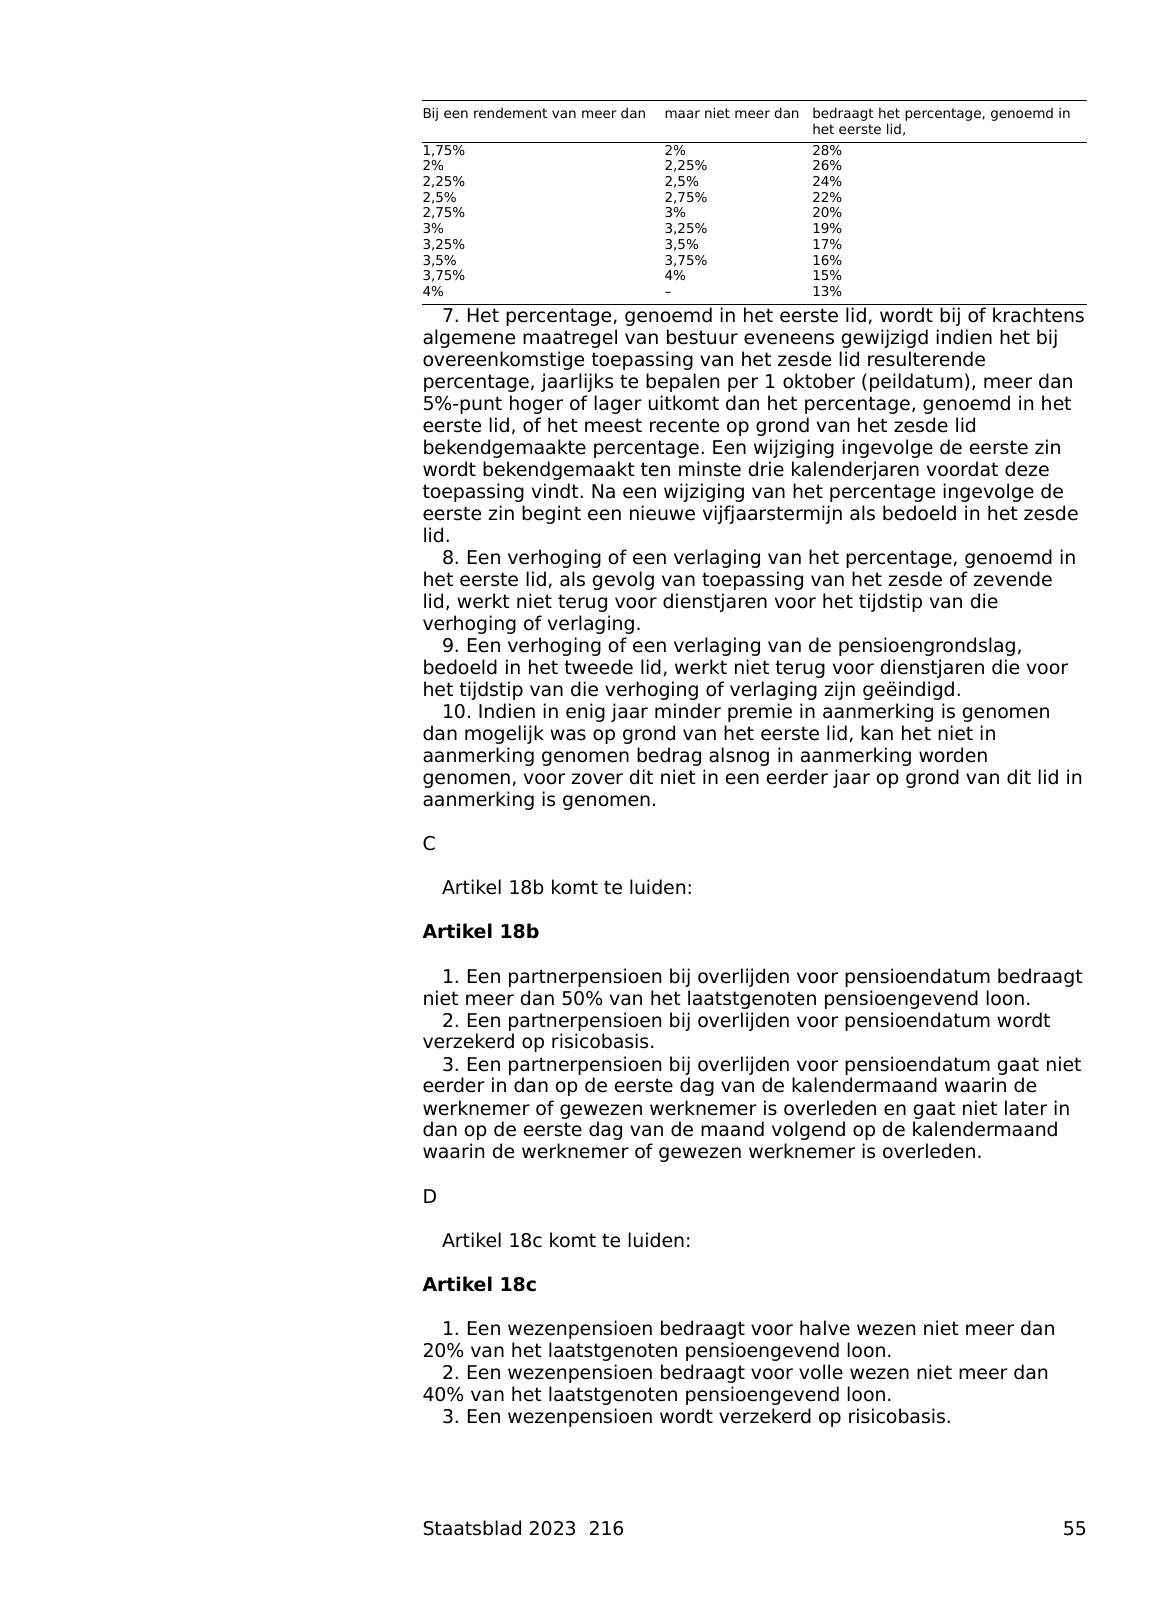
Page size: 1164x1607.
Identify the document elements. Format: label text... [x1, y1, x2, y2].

table_cell 2% [659, 143, 806, 158]
text 10. Indien in enig jaar minder premie in aanmerking is genomen dan mogelijk was op grond van het eerste lid, kan het niet in aanmerking genomen bedrag alsnog in aanmerking worden genomen, voor zover dit niet in een eerder jaar op grond van dit lid in aanmerking is genomen. [422, 701, 1087, 811]
text 1. Een wezenpensioen bedraagt voor halve wezen niet meer dan 20% van het laatstgenoten pensioengevend loon. [422, 1318, 1087, 1362]
table_cell 3,5% [422, 253, 658, 268]
table_cell 2,5% [659, 174, 806, 189]
table_cell 3% [659, 205, 806, 221]
text 1. Een partnerpensioen bij overlijden voor pensioendatum bedraagt niet meer dan 50% van het laatstgenoten pensioengevend loon. [422, 966, 1087, 1009]
text 3. Een partnerpensioen bij overlijden voor pensioendatum gaat niet eerder in dan op de eerste dag van de kalendermaand waarin de werknemer of gewezen werknemer is overleden en gaat niet later in dan op de eerste dag van de maand volgend op de kalendermaand waarin de werknemer of gewezen werknemer is overleden. [422, 1053, 1087, 1163]
table_cell 2,25% [422, 174, 658, 189]
text 2. Een wezenpensioen bedraagt voor volle wezen niet meer dan 40% van het laatstgenoten pensioengevend loon. [422, 1362, 1087, 1406]
table_cell 2,25% [659, 158, 806, 174]
table_header bedraagt het percentage, genoemd in het eerste lid, [806, 101, 1087, 142]
table_cell 15% [806, 268, 1087, 284]
table_cell 2% [422, 158, 658, 174]
table_cell 4% [659, 268, 806, 284]
text 9. Een verhoging of een verlaging van de pensioengrondslag, bedoeld in het tweede lid, werkt niet terug voor dienstjaren die voor het tijdstip van die verhoging of verlaging zijn geëindigd. [422, 635, 1087, 701]
table_cell 17% [806, 237, 1087, 252]
table_cell 22% [806, 190, 1087, 205]
text 2. Een partnerpensioen bij overlijden voor pensioendatum wordt verzekerd op risicobasis. [422, 1009, 1087, 1053]
table_header maar niet meer dan [659, 101, 806, 142]
table_cell – [659, 284, 806, 304]
text Artikel 18c komt te luiden: [422, 1230, 1087, 1252]
text 8. Een verhoging of een verlaging van het percentage, genoemd in het eerste lid, als gevolg van toepassing van het zesde of zevende lid, werkt niet terug voor dienstjaren voor het tijdstip van die verhoging of verlaging. [422, 547, 1087, 635]
table_header Bij een rendement van meer dan [422, 101, 658, 142]
text 7. Het percentage, genoemd in het eerste lid, wordt bij of krachtens algemene maatregel van bestuur eveneens gewijzigd indien het bij overeenkomstige toepassing van het zesde lid resulterende percentage, jaarlijks te bepalen per 1 oktober (peildatum), meer dan 5%-punt hoger of lager uitkomt dan het percentage, genoemd in het eerste lid, of het meest recente op grond van het zesde lid bekendgemaakte percentage. Een wijziging ingevolge de eerste zin wordt bekendgemaakt ten minste drie kalenderjaren voordat deze toepassing vindt. Na een wijziging van het percentage ingevolge de eerste zin begint een nieuwe vijfjaarstermijn als bedoeld in het zesde lid. [422, 305, 1087, 547]
subtitle Artikel 18c [422, 1274, 1087, 1296]
table_cell 3,25% [659, 221, 806, 237]
subtitle Artikel 18b [422, 921, 1087, 943]
table_cell 2,5% [422, 190, 658, 205]
text 3. Een wezenpensioen wordt verzekerd op risicobasis. [422, 1406, 1087, 1428]
table_cell 3,75% [422, 268, 658, 284]
text D [422, 1186, 1087, 1207]
table_cell 28% [806, 143, 1087, 158]
table_cell 13% [806, 284, 1087, 304]
table_cell 3,25% [422, 237, 658, 252]
table_cell 19% [806, 221, 1087, 237]
text C [422, 833, 1087, 855]
table_cell 3,5% [659, 237, 806, 252]
table_cell 26% [806, 158, 1087, 174]
table_cell 3,75% [659, 253, 806, 268]
table_cell 2,75% [659, 190, 806, 205]
table_cell 3% [422, 221, 658, 237]
table_cell 24% [806, 174, 1087, 189]
table_cell 4% [422, 284, 658, 304]
table_cell 16% [806, 253, 1087, 268]
table_cell 2,75% [422, 205, 658, 221]
table_cell 20% [806, 205, 1087, 221]
table_cell 1,75% [422, 143, 658, 158]
text Artikel 18b komt te luiden: [422, 877, 1087, 899]
